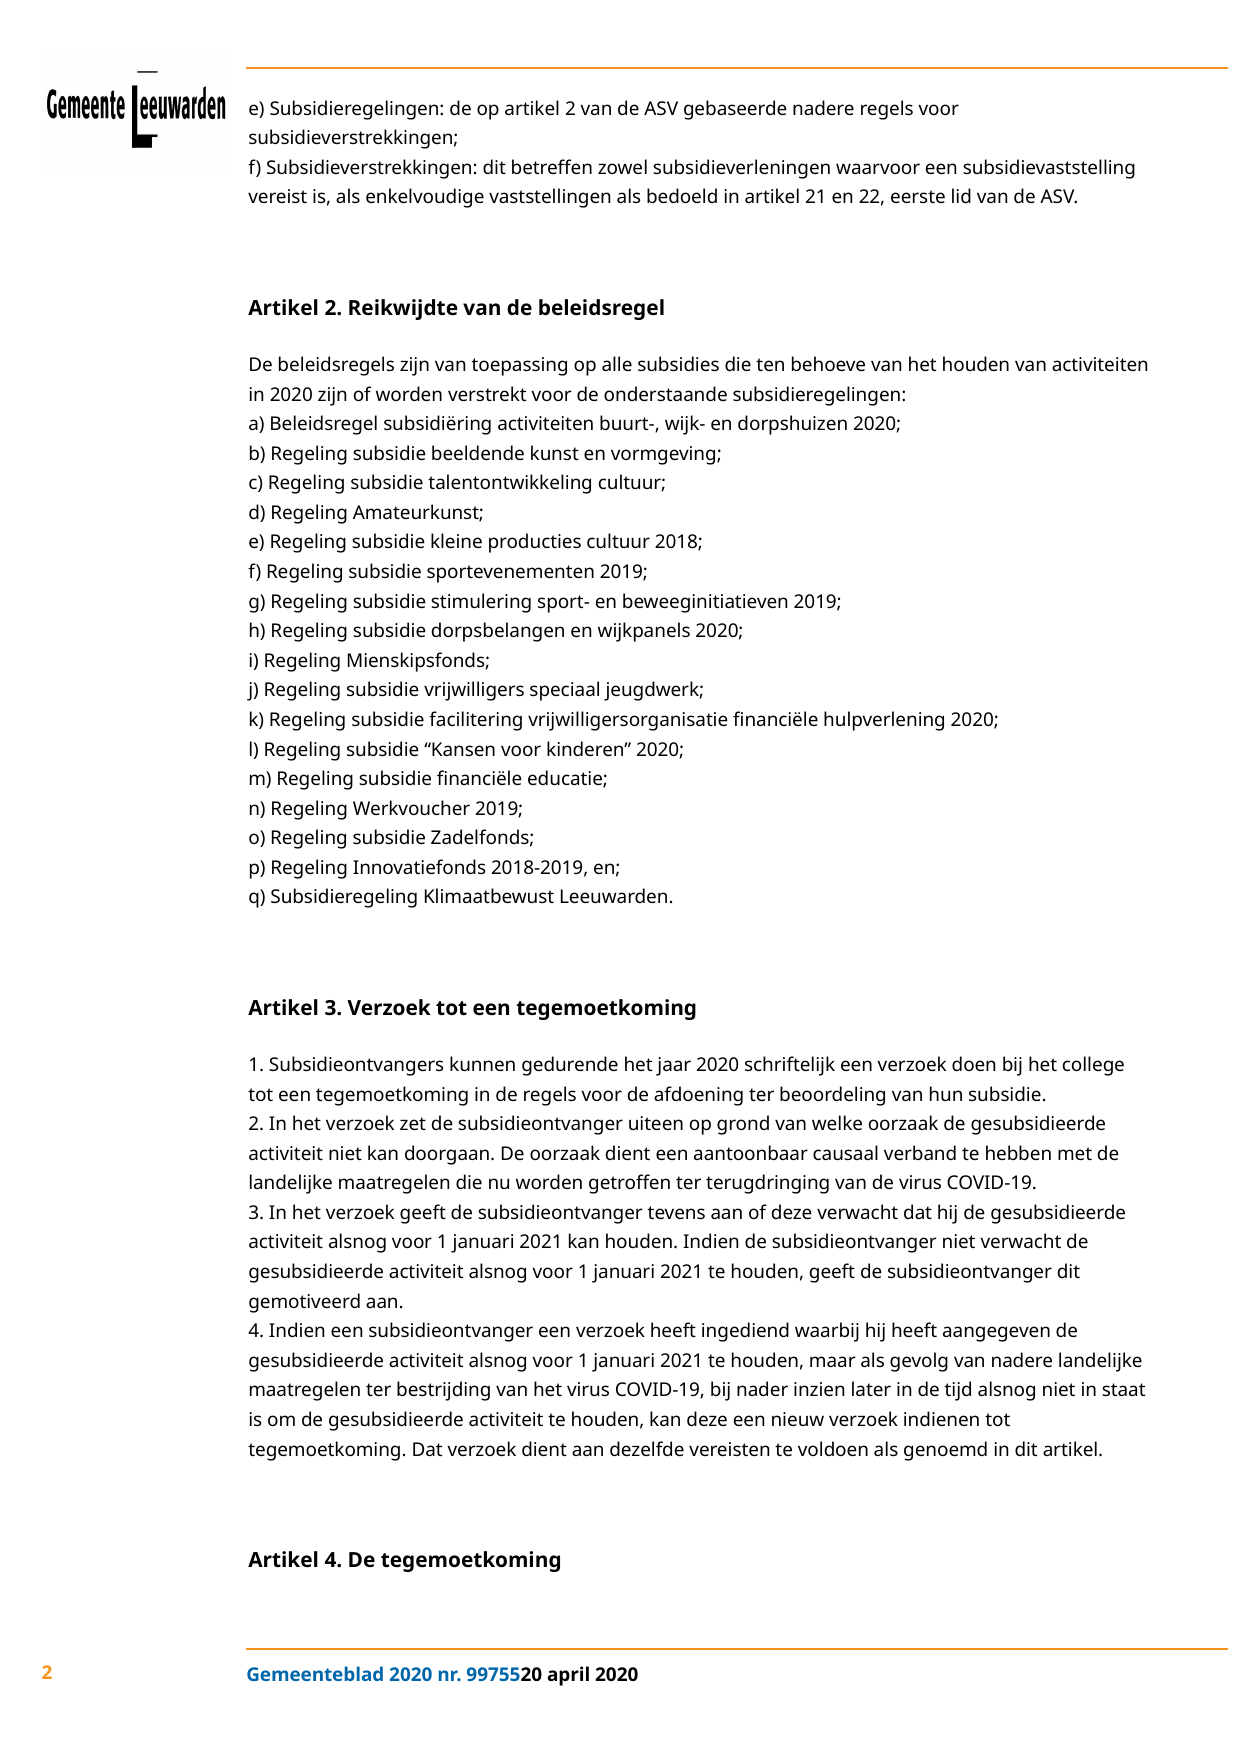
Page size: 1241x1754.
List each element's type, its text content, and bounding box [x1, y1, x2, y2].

text n) Regeling Werkvoucher 2019; [248, 795, 1152, 821]
text c) Regeling subsidie talentontwikkeling cultuur; [248, 469, 1152, 495]
text Artikel 2. Reikwijdte van de beleidsregel [248, 293, 1152, 322]
text f) Subsidieverstrekkingen: dit betreffen zowel subsidieverleningen waarvoor een subsidievaststelling vereist is, als enkelvoudige vaststellingen als bedoeld in artikel 21 en 22, eerste lid van de ASV. [248, 154, 1152, 209]
text j) Regeling subsidie vrijwilligers speciaal jeugdwerk; [248, 677, 1152, 702]
text k) Regeling subsidie facilitering vrijwilligersorganisatie financiële hulpverlening 2020; [248, 706, 1152, 732]
picture [41, 47, 231, 172]
text 3. In het verzoek geeft de subsidieontvanger tevens aan of deze verwacht dat hij de gesubsidieerde activiteit alsnog voor 1 januari 2021 kan houden. Indien de subsidieontvanger niet verwacht de gesubsidieerde activiteit alsnog voor 1 januari 2021 te houden, geeft de subsidieontvanger dit gemotiveerd aan. [248, 1199, 1152, 1314]
text a) Beleidsregel subsidiëring activiteiten buurt-, wijk- en dorpshuizen 2020; [248, 410, 1152, 436]
text h) Regeling subsidie dorpsbelangen en wijkpanels 2020; [248, 617, 1152, 643]
text q) Subsidieregeling Klimaatbewust Leeuwarden. [248, 884, 1152, 909]
text De beleidsregels zijn van toepassing op alle subsidies die ten behoeve van het houden van activiteiten in 2020 zijn of worden verstrekt voor de onderstaande subsidieregelingen: [248, 351, 1152, 406]
text f) Regeling subsidie sportevenementen 2019; [248, 558, 1152, 584]
text 4. Indien een subsidieontvanger een verzoek heeft ingediend waarbij hij heeft aangegeven de gesubsidieerde activiteit alsnog voor 1 januari 2021 te houden, maar als gevolg van nadere landelijke maatregelen ter bestrijding van het virus COVID-19, bij nader inzien later in de tijd alsnog niet in staat is om de gesubsidieerde activiteit te houden, kan deze een nieuw verzoek indienen tot tegemoetkoming. Dat verzoek dient aan dezelfde vereisten te voldoen als genoemd in dit artikel. [248, 1317, 1152, 1462]
text e) Subsidieregelingen: de op artikel 2 van de ASV gebaseerde nadere regels voor subsidieverstrekkingen; [248, 95, 1152, 150]
text i) Regeling Mienskipsfonds; [248, 647, 1152, 673]
text d) Regeling Amateurkunst; [248, 499, 1152, 525]
text o) Regeling subsidie Zadelfonds; [248, 824, 1152, 850]
text g) Regeling subsidie stimulering sport- en beweeginitiatieven 2019; [248, 588, 1152, 613]
text Artikel 4. De tegemoetkoming [248, 1545, 1152, 1574]
text 2. In het verzoek zet de subsidieontvanger uiteen op grond van welke oorzaak de gesubsidieerde activiteit niet kan doorgaan. De oorzaak dient een aantoonbaar causaal verband te hebben met de landelijke maatregelen die nu worden getroffen ter terugdringing van de virus COVID-19. [248, 1110, 1152, 1195]
text m) Regeling subsidie financiële educatie; [248, 765, 1152, 791]
text 1. Subsidieontvangers kunnen gedurende het jaar 2020 schriftelijk een verzoek doen bij het college tot een tegemoetkoming in de regels voor de afdoening ter beoordeling van hun subsidie. [248, 1051, 1152, 1107]
text Artikel 3. Verzoek tot een tegemoetkoming [248, 993, 1152, 1022]
text p) Regeling Innovatiefonds 2018-2019, en; [248, 854, 1152, 880]
text b) Regeling subsidie beeldende kunst en vormgeving; [248, 440, 1152, 466]
text l) Regeling subsidie “Kansen voor kinderen” 2020; [248, 736, 1152, 761]
text e) Regeling subsidie kleine producties cultuur 2018; [248, 529, 1152, 554]
